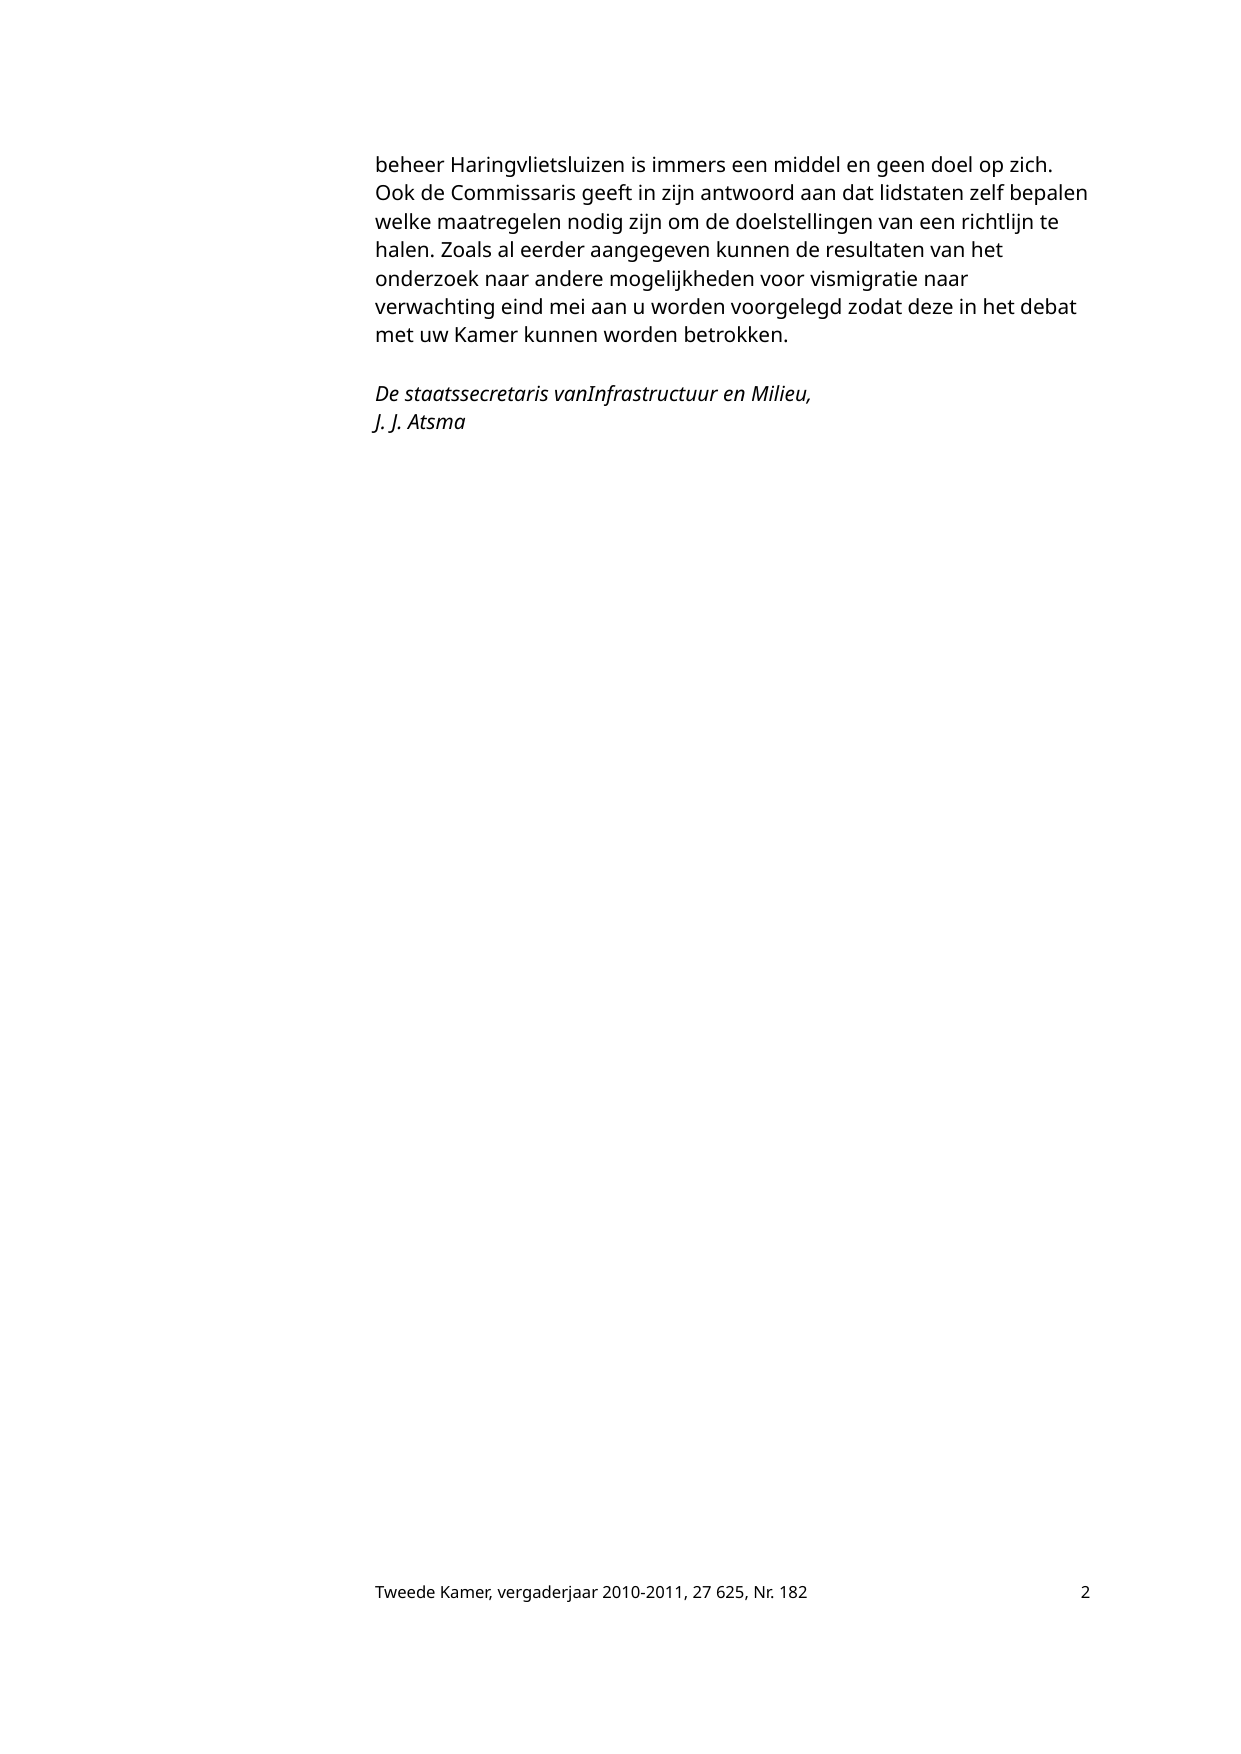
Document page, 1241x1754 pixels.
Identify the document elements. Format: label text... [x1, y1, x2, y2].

text J. J. Atsma [375, 407, 1090, 436]
text De staatssecretaris vanInfrastructuur en Milieu, [375, 379, 1090, 407]
text beheer Haringvlietsluizen is immers een middel en geen doel op zich. Ook de Commissaris geeft in zijn antwoord aan dat lidstaten zelf bepalen welke maatregelen nodig zijn om de doelstellingen van een richtlijn te halen. Zoals al eerder aangegeven kunnen de resultaten van het onderzoek naar andere mogelijkheden voor vismigratie naar verwachting eind mei aan u worden voorgelegd zodat deze in het debat met uw Kamer kunnen worden betrokken. [375, 150, 1090, 349]
